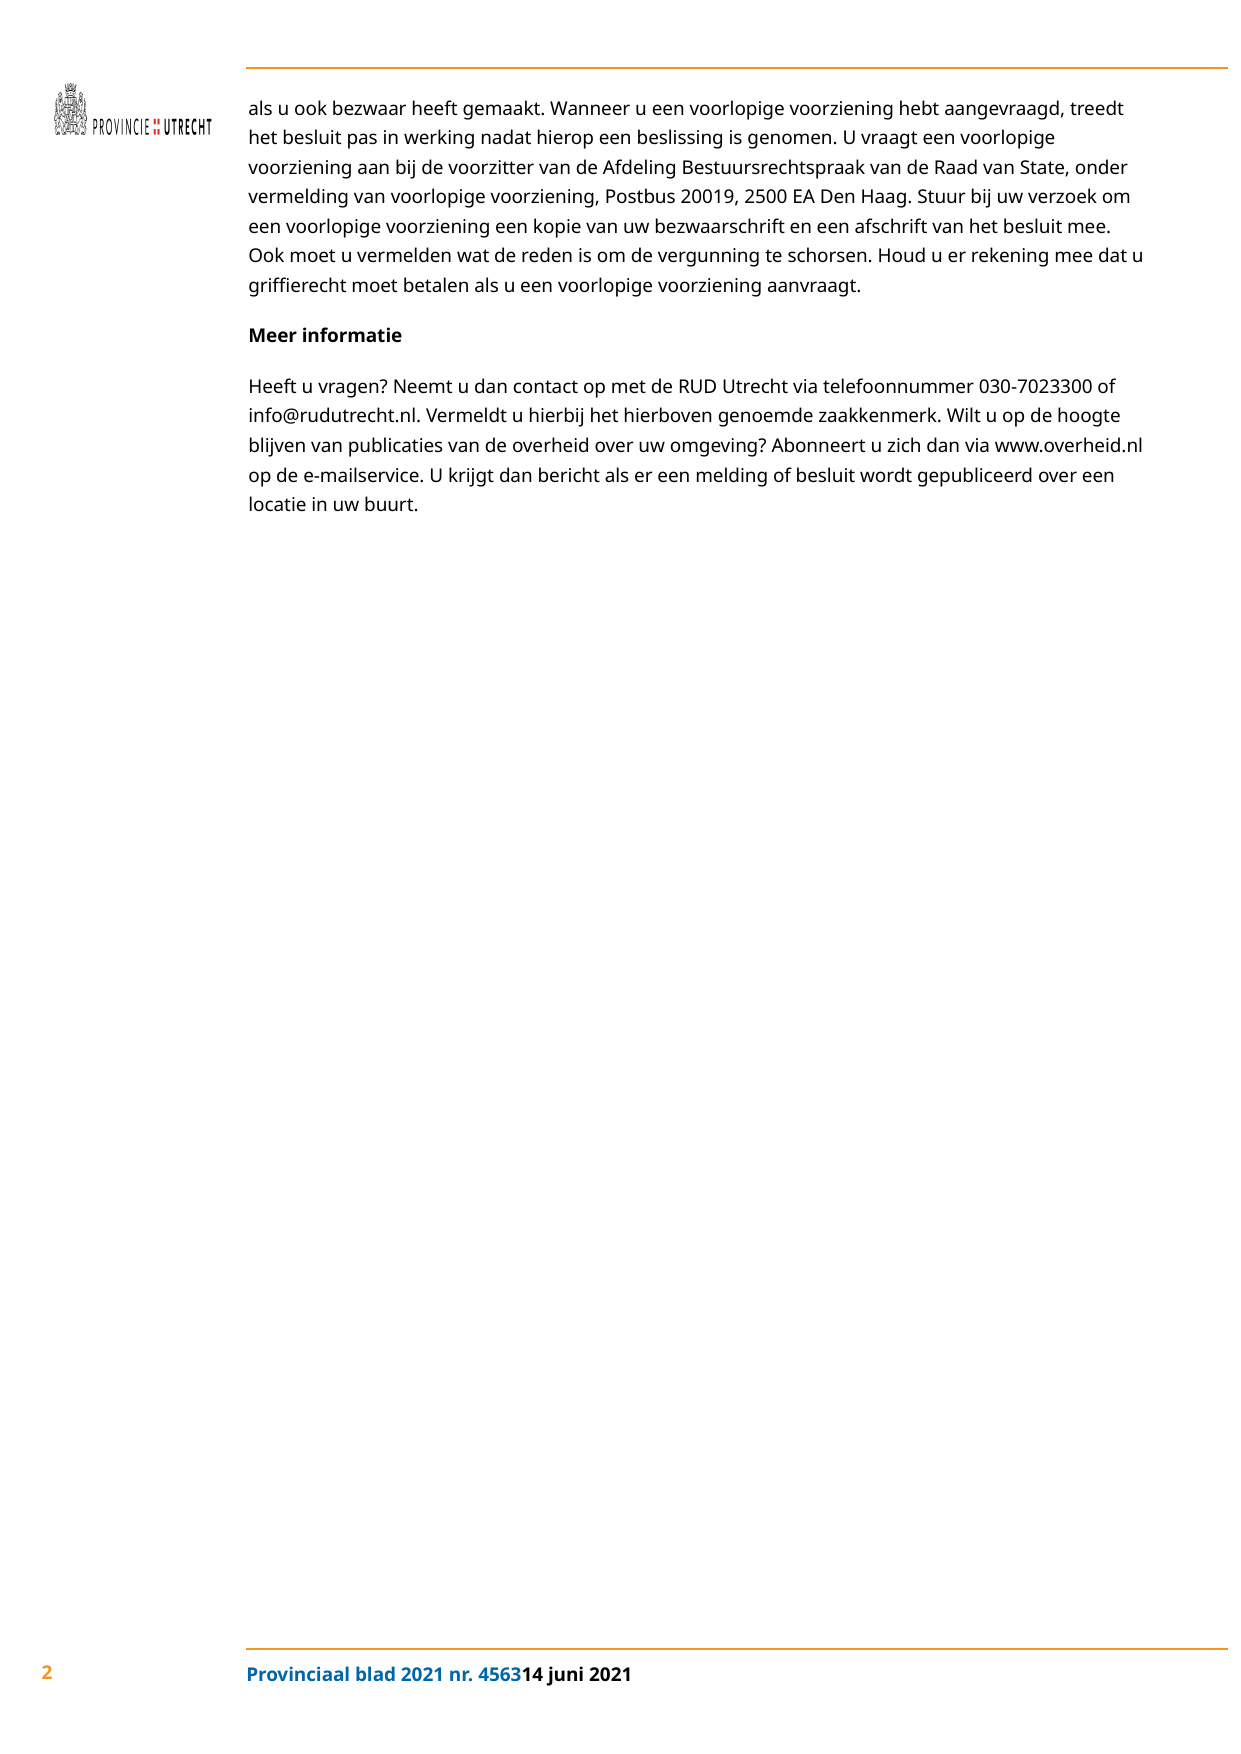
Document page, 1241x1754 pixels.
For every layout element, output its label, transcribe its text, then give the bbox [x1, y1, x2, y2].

text als u ook bezwaar heeft gemaakt. Wanneer u een voorlopige voorziening hebt aangevraagd, treedt het besluit pas in werking nadat hierop een beslissing is genomen. U vraagt een voorlopige voorziening aan bij de voorzitter van de Afdeling Bestuursrechtspraak van de Raad van State, onder vermelding van voorlopige voorziening, Postbus 20019, 2500 EA Den Haag. Stuur bij uw verzoek om een voorlopige voorziening een kopie van uw bezwaarschrift en een afschrift van het besluit mee. Ook moet u vermelden wat de reden is om de vergunning te schorsen. Houd u er rekening mee dat u griffierecht moet betalen als u een voorlopige voorziening aanvraagt. [248, 95, 1152, 298]
text Heeft u vragen? Neemt u dan contact op met de RUD Utrecht via telefoonnummer 030-7023300 of info@rudutrecht.nl. Vermeldt u hierbij het hierboven genoemde zaakkenmerk. Wilt u op de hoogte blijven van publicaties van de overheid over uw omgeving? Abonneert u zich dan via www.overheid.nl op de e-mailservice. U krijgt dan bericht als er een melding of besluit wordt gepubliceerd over een locatie in uw buurt. [248, 373, 1152, 517]
picture [41, 47, 231, 172]
text Meer informatie [248, 323, 1152, 348]
